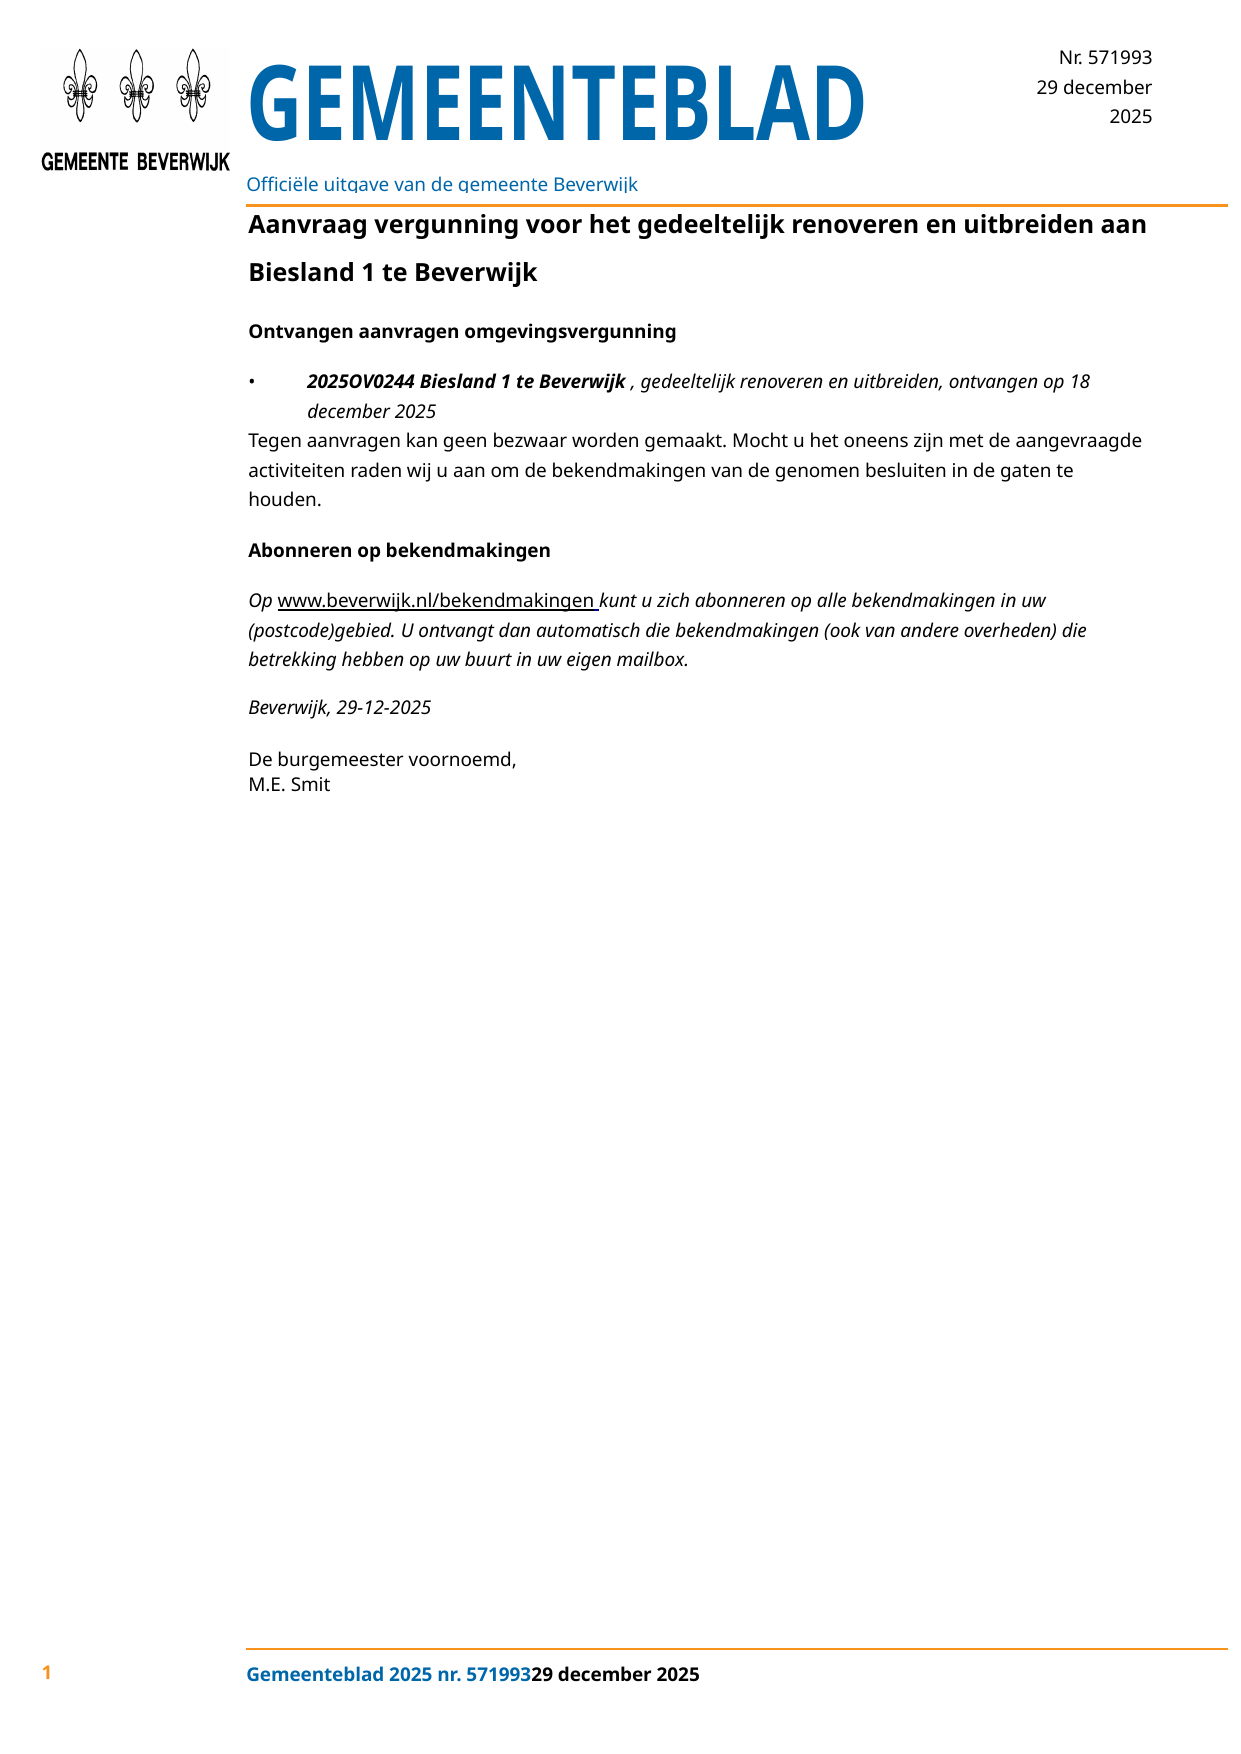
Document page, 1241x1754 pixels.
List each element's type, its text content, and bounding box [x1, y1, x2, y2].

text M.E. Smit [248, 772, 1152, 797]
text Abonneren op bekendmakingen [248, 537, 1152, 563]
text Ontvangen aanvragen omgevingsvergunning [248, 318, 1152, 344]
text Tegen aanvragen kan geen bezwaar worden gemaakt. Mocht u het oneens zijn met de aangevraagde activiteiten raden wij u aan om de bekendmakingen van de genomen besluiten in de gaten te houden. [248, 427, 1152, 512]
text Aanvraag vergunning voor het gedeeltelijk renoveren en uitbreiden aan Biesland 1 te Beverwijk [248, 207, 1152, 288]
text Beverwijk, 29-12-2025 [248, 694, 1152, 720]
list 2025OV0244 Biesland 1 te Beverwijk , gedeeltelijk renoveren en uitbreiden, ontvangen op 18 december 2025 [248, 368, 1152, 424]
text Op www.beverwijk.nl/bekendmakingen kunt u zich abonneren op alle bekendmakingen in uw (postcode)gebied. U ontvangt dan automatisch die bekendmakingen (ook van andere overheden) die betrekking hebben op uw buurt in uw eigen mailbox. [248, 587, 1152, 672]
picture [41, 47, 231, 172]
text De burgemeester voornoemd, [248, 746, 1152, 772]
